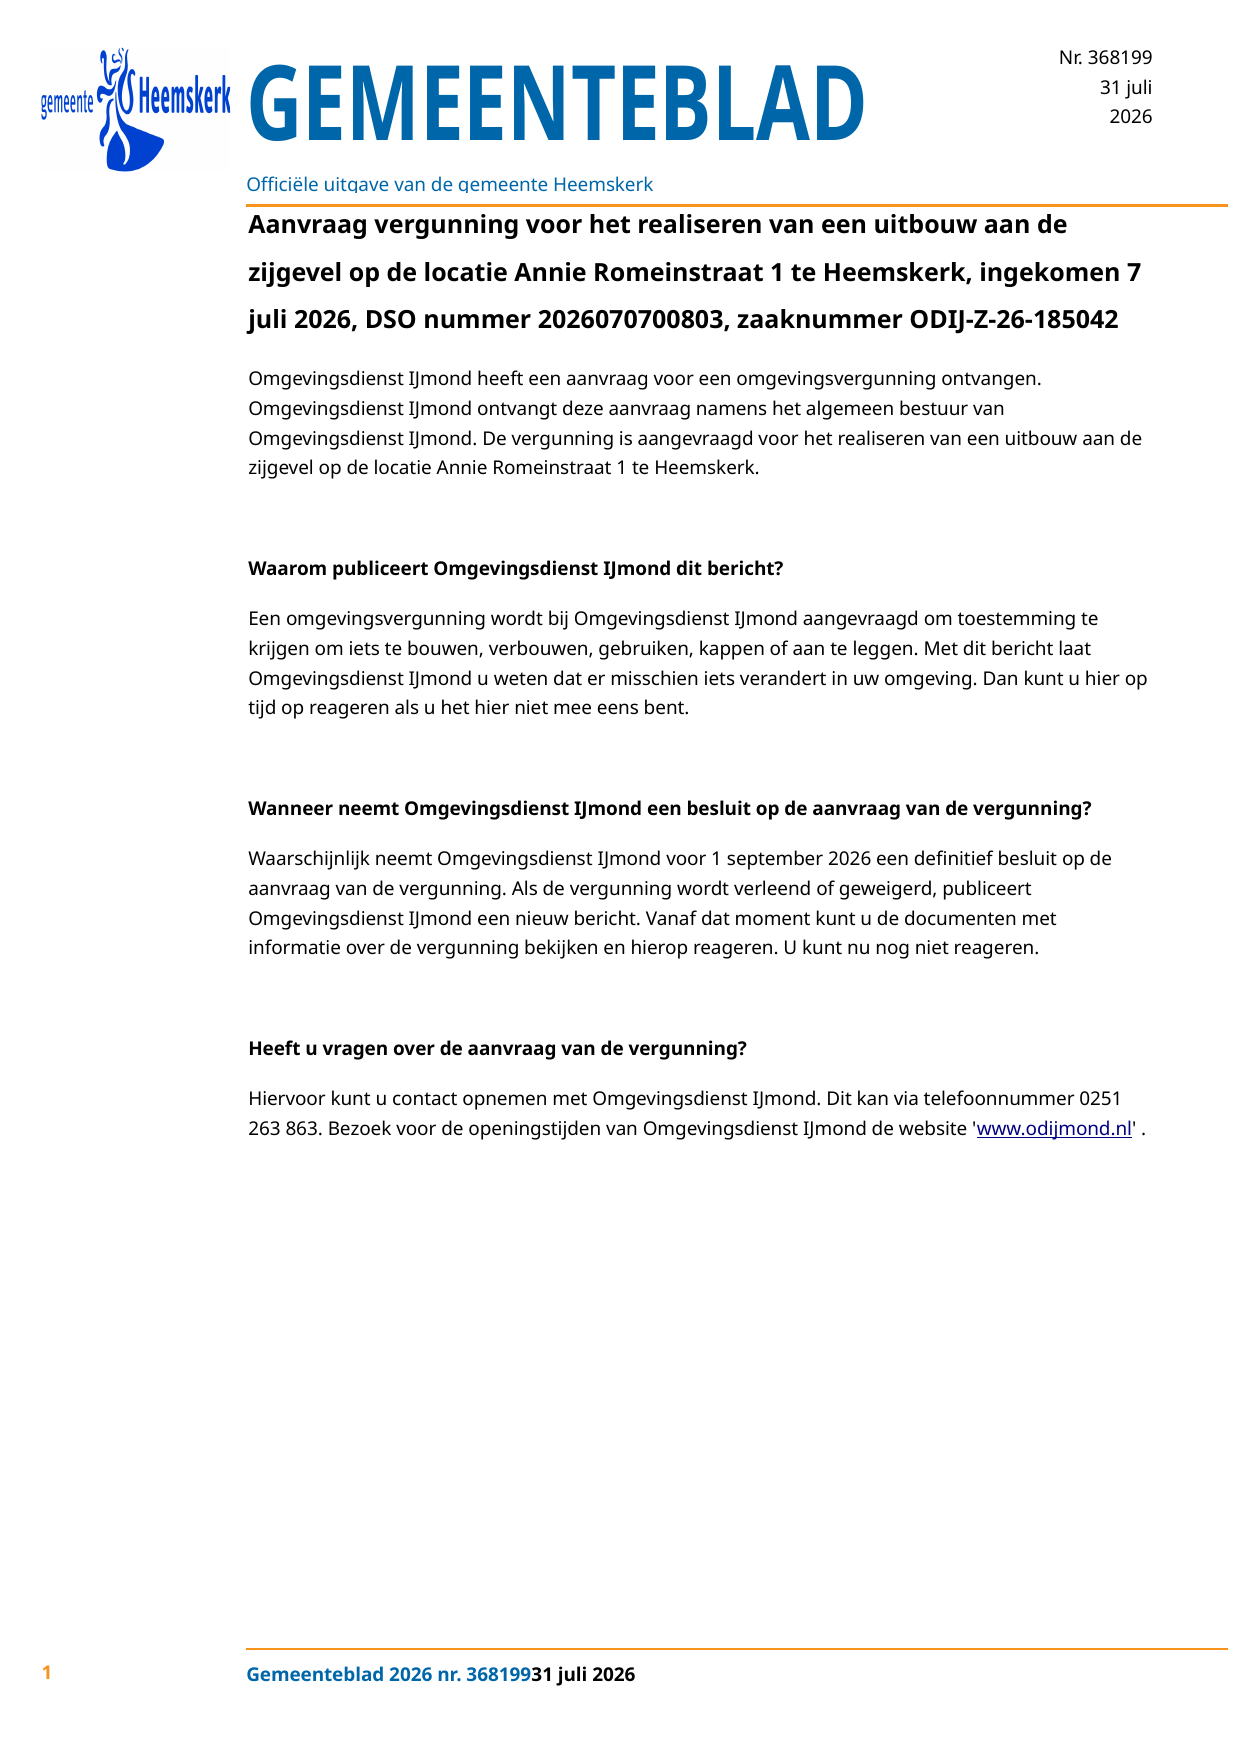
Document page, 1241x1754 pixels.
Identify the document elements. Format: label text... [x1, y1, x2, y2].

text Waarschijnlijk neemt Omgevingsdienst IJmond voor 1 september 2026 een definitief besluit op de aanvraag van de vergunning. Als de vergunning wordt verleend of geweigerd, publiceert Omgevingsdienst IJmond een nieuw bericht. Vanaf dat moment kunt u de documenten met informatie over de vergunning bekijken en hierop reageren. U kunt nu nog niet reageren. [248, 846, 1152, 960]
picture [41, 47, 231, 172]
text Hiervoor kunt u contact opnemen met Omgevingsdienst IJmond. Dit kan via telefoonnummer 0251 263 863. Bezoek voor de openingstijden van Omgevingsdienst IJmond de website 'www.odijmond.nl' . [248, 1086, 1152, 1141]
text Heeft u vragen over de aanvraag van de vergunning? [248, 1035, 1152, 1061]
text Waarom publiceert Omgevingsdienst IJmond dit bericht? [248, 555, 1152, 581]
text Een omgevingsvergunning wordt bij Omgevingsdienst IJmond aangevraagd om toestemming te krijgen om iets te bouwen, verbouwen, gebruiken, kappen of aan te leggen. Met dit bericht laat Omgevingsdienst IJmond u weten dat er misschien iets verandert in uw omgeving. Dan kunt u hier op tijd op reageren als u het hier niet mee eens bent. [248, 606, 1152, 720]
text Omgevingsdienst IJmond heeft een aanvraag voor een omgevingsvergunning ontvangen. Omgevingsdienst IJmond ontvangt deze aanvraag namens het algemeen bestuur van Omgevingsdienst IJmond. De vergunning is aangevraagd voor het realiseren van een uitbouw aan de zijgevel op de locatie Annie Romeinstraat 1 te Heemskerk. [248, 366, 1152, 480]
text Aanvraag vergunning voor het realiseren van een uitbouw aan de zijgevel op de locatie Annie Romeinstraat 1 te Heemskerk, ingekomen 7 juli 2026, DSO nummer 2026070700803, zaaknummer ODIJ-Z-26-185042 [248, 207, 1152, 336]
text Wanneer neemt Omgevingsdienst IJmond een besluit op de aanvraag van de vergunning? [248, 795, 1152, 821]
